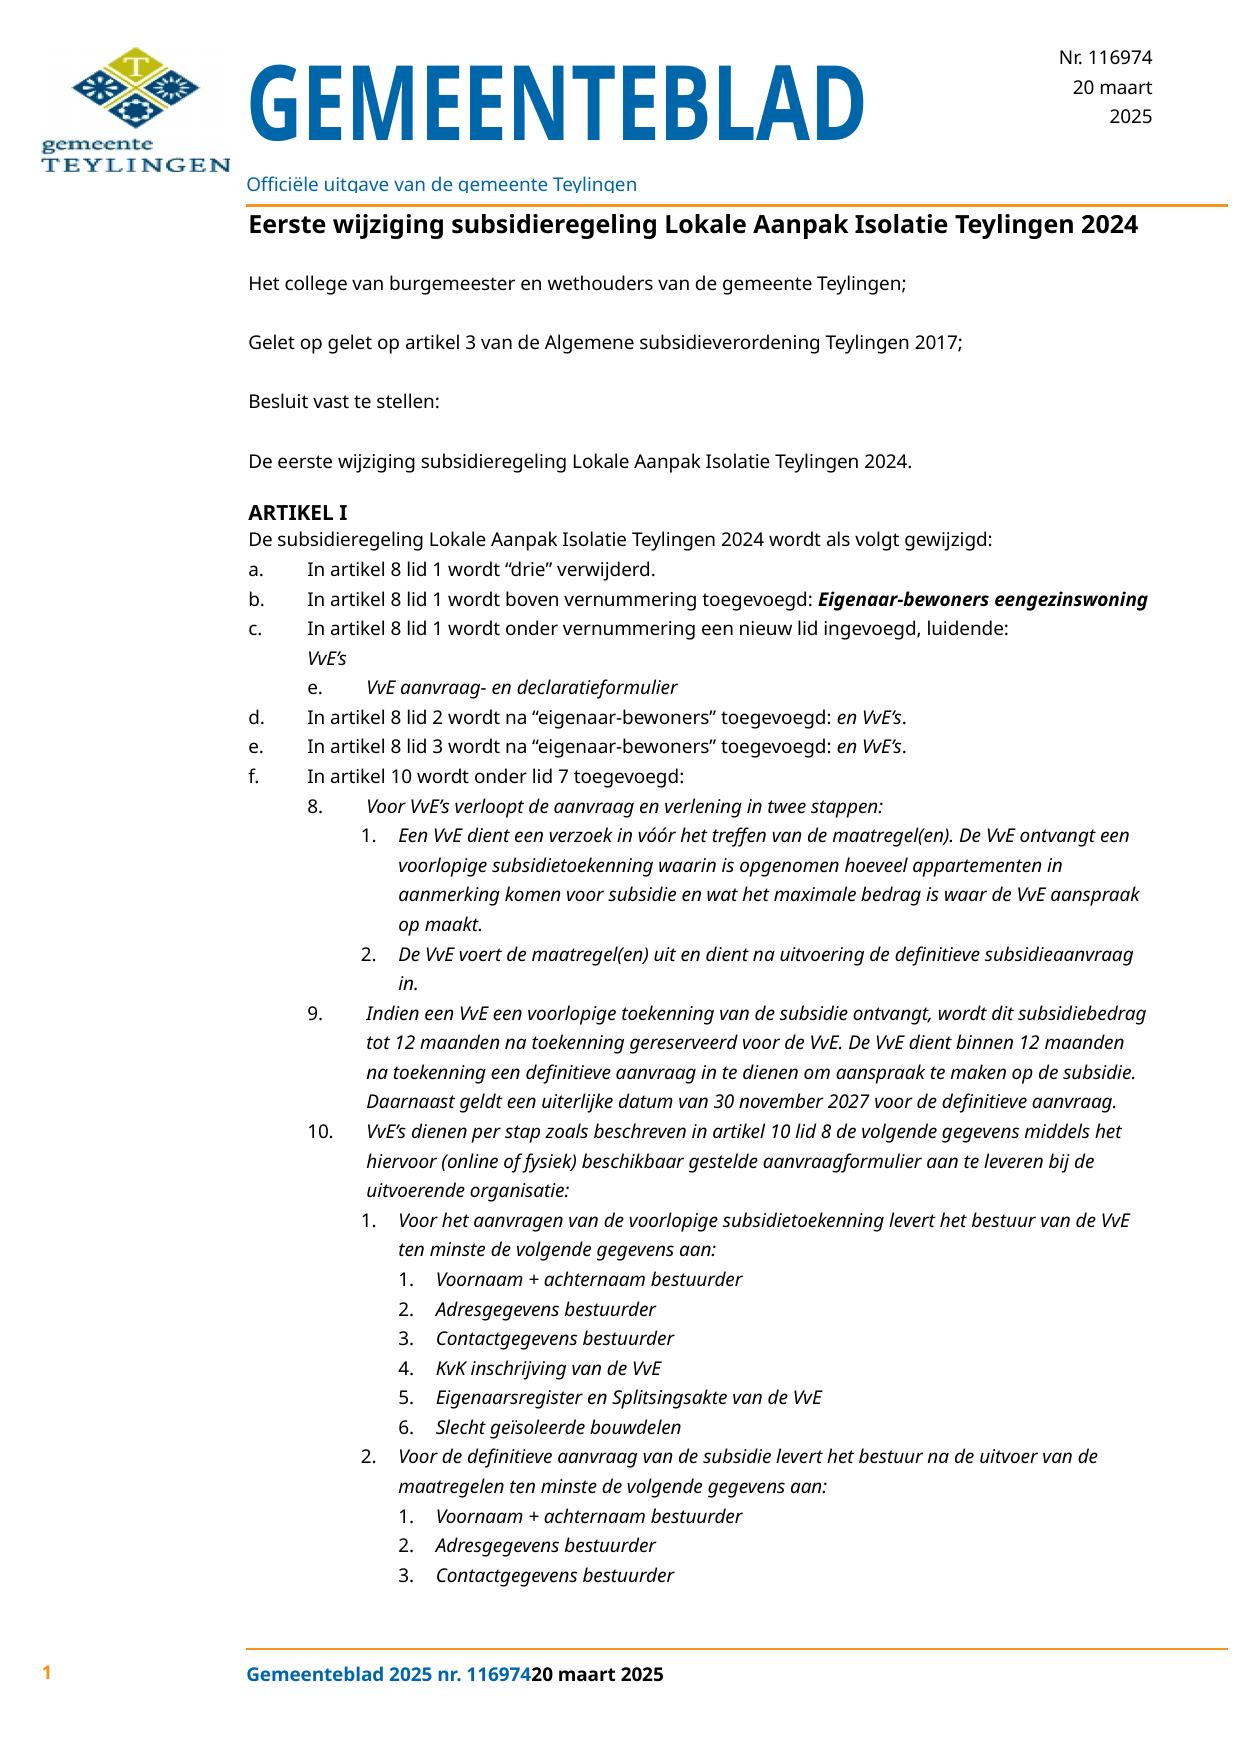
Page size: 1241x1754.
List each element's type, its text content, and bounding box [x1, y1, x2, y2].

list Indien een VvE een voorlopige toekenning van de subsidie ontvangt, wordt dit subsidiebedrag tot 12 maanden na toekenning gereserveerd voor de VvE. De VvE dient binnen 12 maanden na toekenning een definitieve aanvraag in te dienen om aanspraak te maken op de subsidie. Daarnaast geldt een uiterlijke datum van 30 november 2027 voor de definitieve aanvraag. [307, 1000, 1152, 1114]
text Het college van burgemeester en wethouders van de gemeente Teylingen; [248, 270, 1152, 296]
list Voornaam + achternaam bestuurder [398, 1266, 1152, 1292]
list De VvE voert de maatregel(en) uit en dient na uitvoering de definitieve subsidieaanvraag in. [361, 941, 1152, 996]
list Voor VvE’s verloopt de aanvraag en verlening in twee stappen: [307, 793, 1152, 819]
list KvK inschrijving van de VvE [398, 1355, 1152, 1381]
list Contactgegevens bestuurder [398, 1325, 1152, 1351]
text De subsidieregeling Lokale Aanpak Isolatie Teylingen 2024 wordt als volgt gewijzigd: [248, 527, 1152, 552]
text Besluit vast te stellen: [248, 389, 1152, 414]
list In artikel 10 wordt onder lid 7 toegevoegd: [248, 763, 1152, 789]
list VvE’s [248, 645, 1152, 671]
list In artikel 8 lid 1 wordt onder vernummering een nieuw lid ingevoegd, luidende: [248, 615, 1152, 641]
list Adresgegevens bestuurder [398, 1532, 1152, 1558]
list VvE aanvraag- en declaratieformulier [307, 674, 1152, 700]
list In artikel 8 lid 1 wordt “drie” verwijderd. [248, 556, 1152, 582]
list Voor de definitieve aanvraag van de subsidie levert het bestuur na de uitvoer van de maatregelen ten minste de volgende gegevens aan: [361, 1444, 1152, 1499]
list In artikel 8 lid 2 wordt na “eigenaar-bewoners” toegevoegd: en VvE’s. [248, 704, 1152, 730]
text Eerste wijziging subsidieregeling Lokale Aanpak Isolatie Teylingen 2024 [248, 207, 1152, 241]
list Contactgegevens bestuurder [398, 1562, 1152, 1588]
list Slecht geïsoleerde bouwdelen [398, 1414, 1152, 1440]
list Eigenaarsregister en Splitsingsakte van de VvE [398, 1384, 1152, 1410]
list VvE’s dienen per stap zoals beschreven in artikel 10 lid 8 de volgende gegevens middels het hiervoor (online of fysiek) beschikbaar gestelde aanvraagformulier aan te leveren bij de uitvoerende organisatie: [307, 1118, 1152, 1203]
list Adresgegevens bestuurder [398, 1296, 1152, 1322]
list In artikel 8 lid 1 wordt boven vernummering toegevoegd: Eigenaar-bewoners eengezinswoning [248, 586, 1152, 612]
list In artikel 8 lid 3 wordt na “eigenaar-bewoners” toegevoegd: en VvE’s. [248, 734, 1152, 759]
picture [41, 47, 231, 172]
list Een VvE dient een verzoek in vóór het treffen van de maatregel(en). De VvE ontvangt een voorlopige subsidietoekenning waarin is opgenomen hoeveel appartementen in aanmerking komen voor subsidie en wat het maximale bedrag is waar de VvE aanspraak op maakt. [361, 822, 1152, 937]
text ARTIKEL I [248, 498, 1152, 527]
text De eerste wijziging subsidieregeling Lokale Aanpak Isolatie Teylingen 2024. [248, 448, 1152, 473]
list Voornaam + achternaam bestuurder [398, 1503, 1152, 1529]
list Voor het aanvragen van de voorlopige subsidietoekenning levert het bestuur van de VvE ten minste de volgende gegevens aan: [361, 1207, 1152, 1262]
text Gelet op gelet op artikel 3 van de Algemene subsidieverordening Teylingen 2017; [248, 329, 1152, 355]
